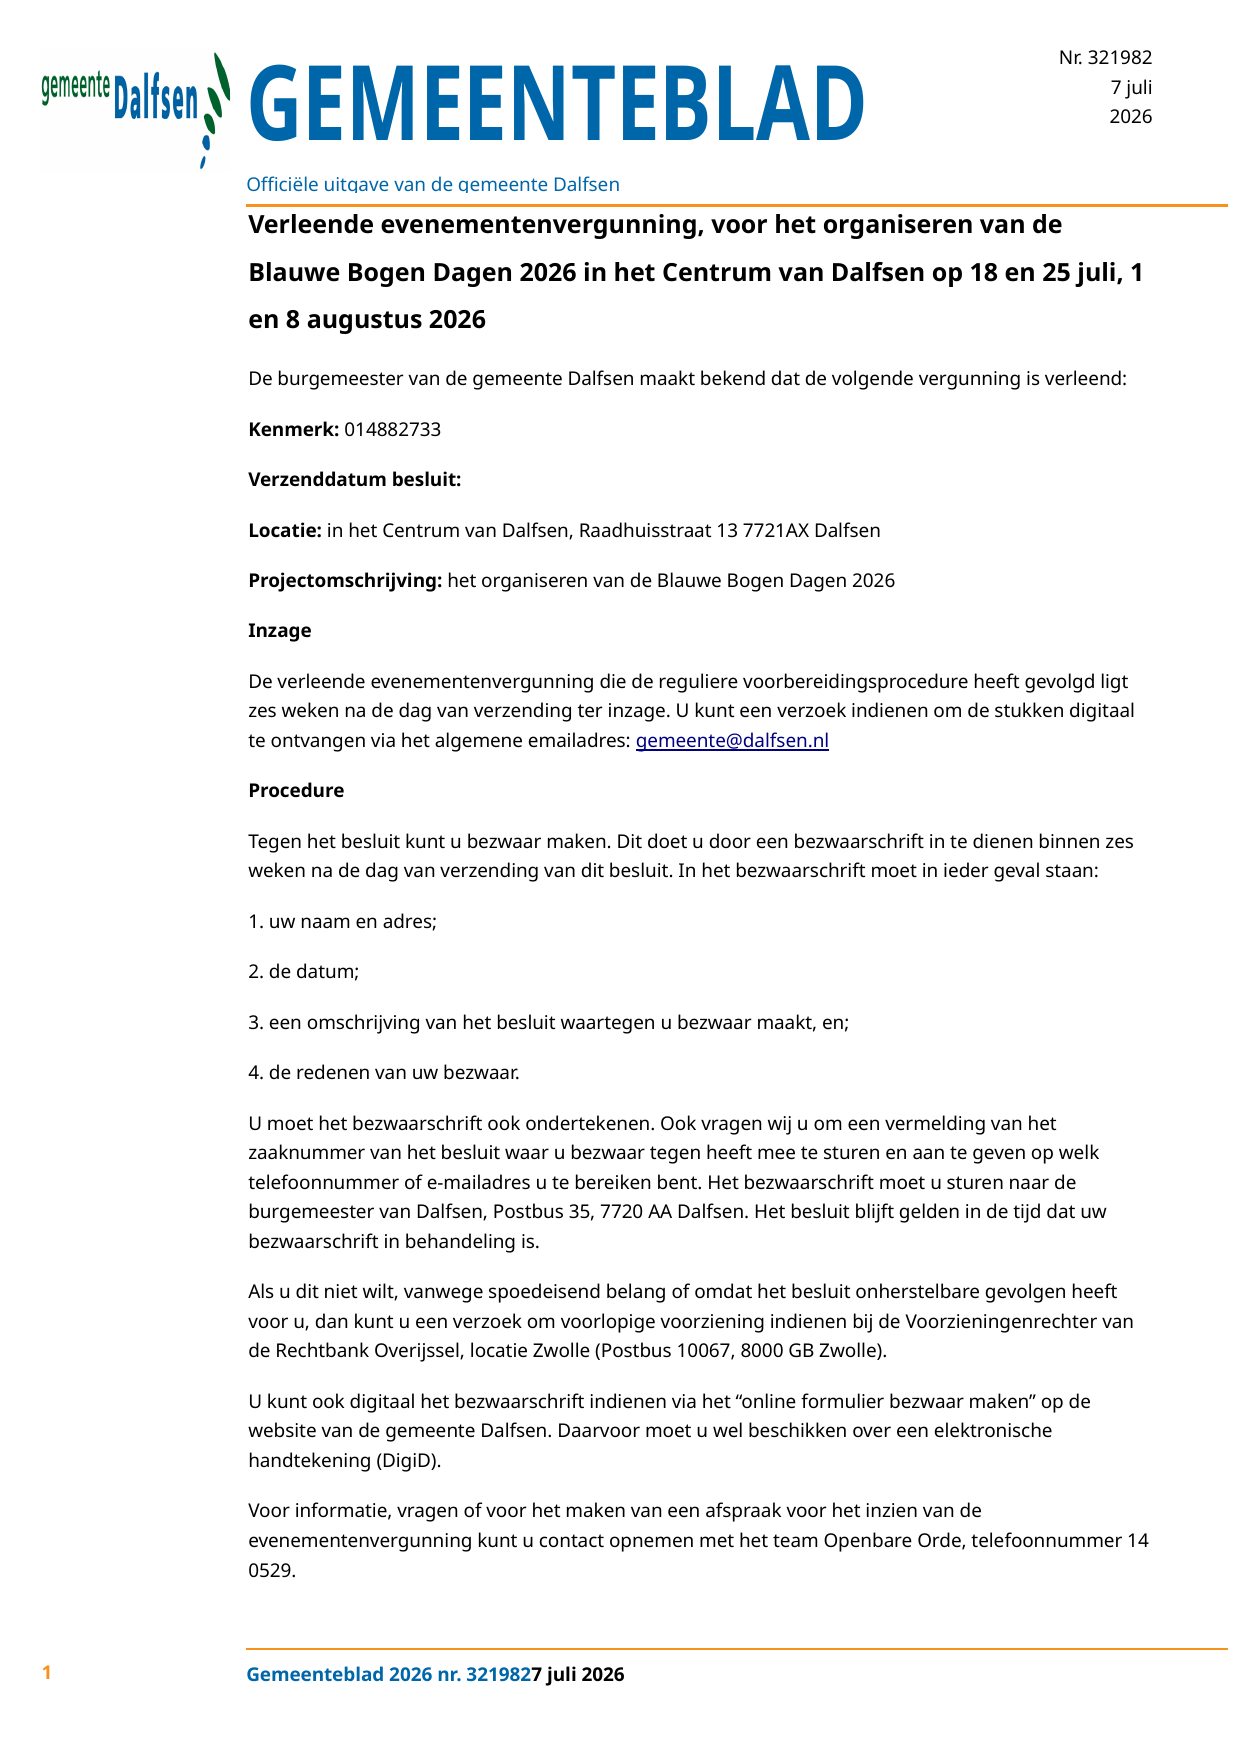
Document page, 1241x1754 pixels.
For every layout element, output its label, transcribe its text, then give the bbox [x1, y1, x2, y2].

text Kenmerk: 014882733 [248, 416, 1152, 442]
text U moet het bezwaarschrift ook ondertekenen. Ook vragen wij u om een vermelding van het zaaknummer van het besluit waar u bezwaar tegen heeft mee te sturen en aan te geven op welk telefoonnummer of e-mailadres u te bereiken bent. Het bezwaarschrift moet u sturen naar de burgemeester van Dalfsen, Postbus 35, 7720 AA Dalfsen. Het besluit blijft gelden in de tijd dat uw bezwaarschrift in behandeling is. [248, 1110, 1152, 1254]
text Inzage [248, 618, 1152, 643]
picture [41, 47, 231, 172]
text 2. de datum; [248, 958, 1152, 984]
text De burgemeester van de gemeente Dalfsen maakt bekend dat de volgende vergunning is verleend: [248, 366, 1152, 391]
text Locatie: in het Centrum van Dalfsen, Raadhuisstraat 13 7721AX Dalfsen [248, 517, 1152, 542]
text Procedure [248, 778, 1152, 803]
text 1. uw naam en adres; [248, 908, 1152, 934]
text Als u dit niet wilt, vanwege spoedeisend belang of omdat het besluit onherstelbare gevolgen heeft voor u, dan kunt u een verzoek om voorlopige voorziening indienen bij de Voorzieningenrechter van de Rechtbank Overijssel, locatie Zwolle (Postbus 10067, 8000 GB Zwolle). [248, 1278, 1152, 1363]
text Projectomschrijving: het organiseren van de Blauwe Bogen Dagen 2026 [248, 567, 1152, 593]
text Tegen het besluit kunt u bezwaar maken. Dit doet u door een bezwaarschrift in te dienen binnen zes weken na de dag van verzending van dit besluit. In het bezwaarschrift moet in ieder geval staan: [248, 828, 1152, 883]
text 4. de redenen van uw bezwaar. [248, 1059, 1152, 1085]
text U kunt ook digitaal het bezwaarschrift indienen via het “online formulier bezwaar maken” op de website van de gemeente Dalfsen. Daarvoor moet u wel beschikken over een elektronische handtekening (DigiD). [248, 1388, 1152, 1473]
text 3. een omschrijving van het besluit waartegen u bezwaar maakt, en; [248, 1009, 1152, 1034]
text Verzenddatum besluit: [248, 466, 1152, 492]
text Voor informatie, vragen of voor het maken van een afspraak voor het inzien van de evenementenvergunning kunt u contact opnemen met het team Openbare Orde, telefoonnummer 14 0529. [248, 1498, 1152, 1582]
text De verleende evenementenvergunning die de reguliere voorbereidingsprocedure heeft gevolgd ligt zes weken na de dag van verzending ter inzage. U kunt een verzoek indienen om de stukken digitaal te ontvangen via het algemene emailadres: gemeente@dalfsen.nl [248, 668, 1152, 753]
text Verleende evenementenvergunning, voor het organiseren van de Blauwe Bogen Dagen 2026 in het Centrum van Dalfsen op 18 en 25 juli, 1 en 8 augustus 2026 [248, 207, 1152, 336]
